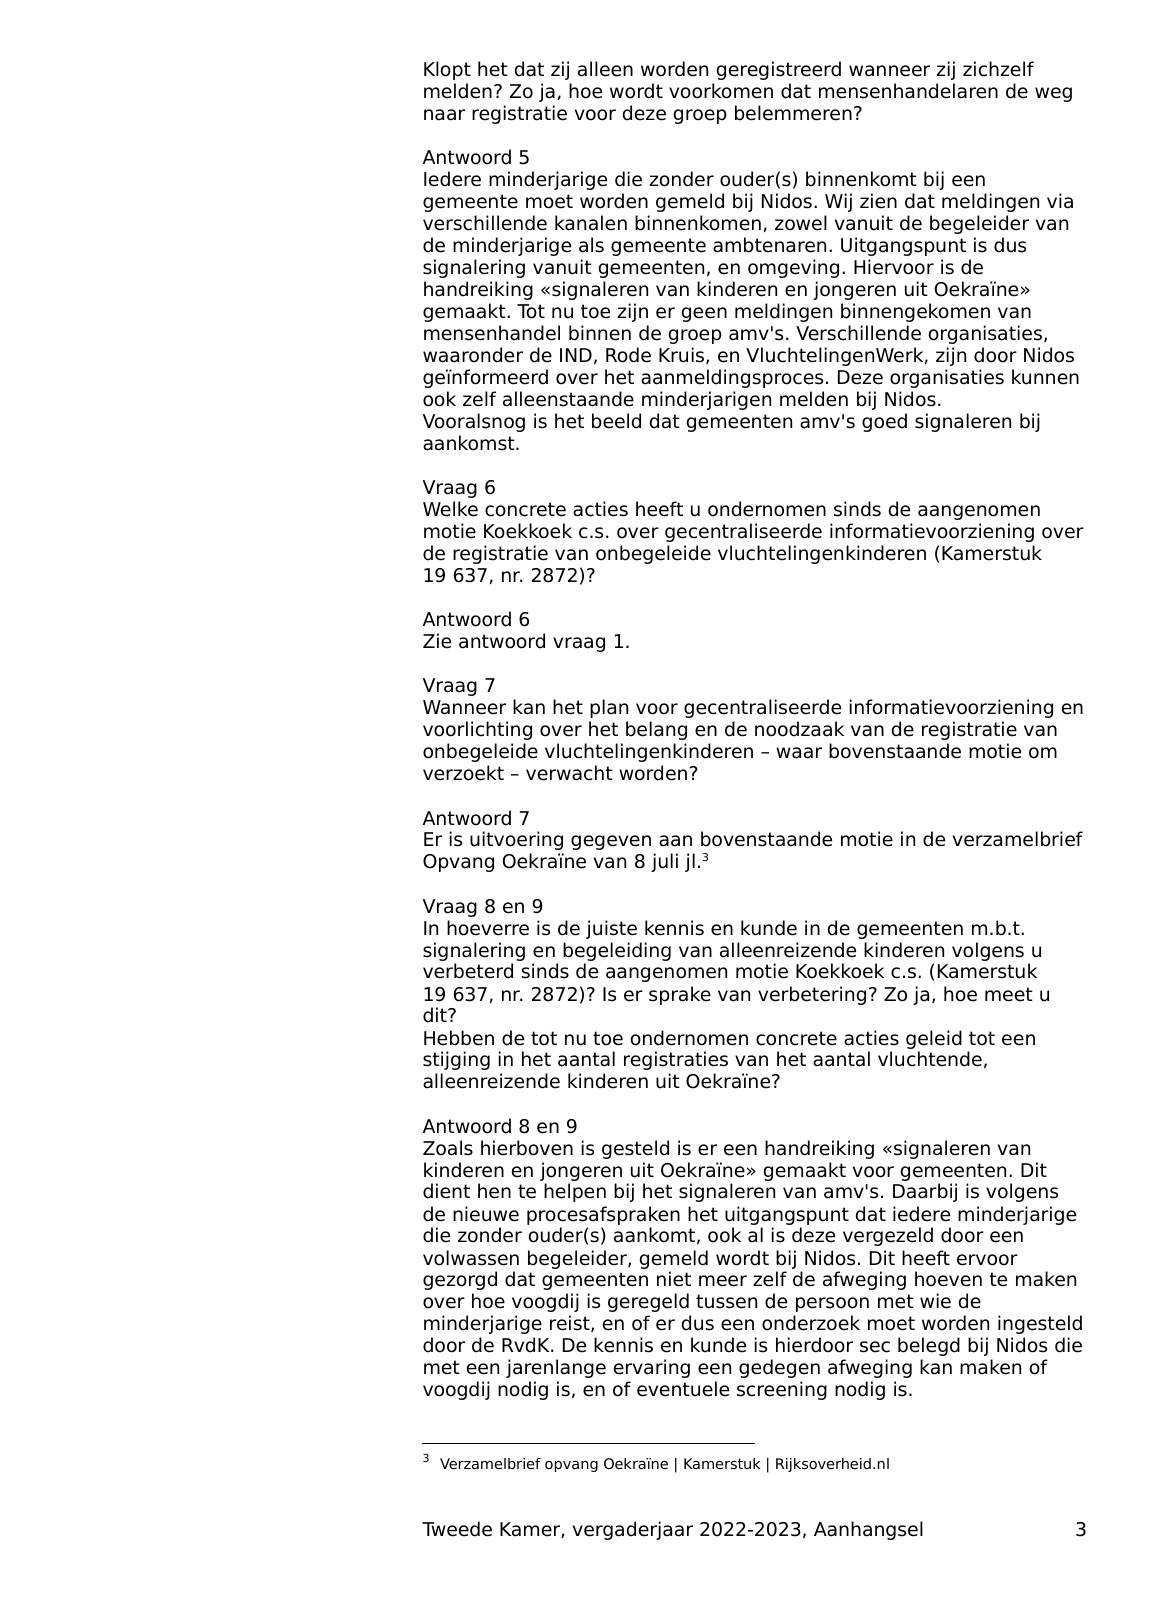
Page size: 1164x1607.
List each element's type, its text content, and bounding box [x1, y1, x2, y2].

text Zoals hierboven is gesteld is er een handreiking «signaleren van kinderen en jongeren uit Oekraïne» gemaakt voor gemeenten. Dit dient hen te helpen bij het signaleren van amv's. Daarbij is volgens de nieuwe procesafspraken het uitgangspunt dat iedere minderjarige die zonder ouder(s) aankomt, ook al is deze vergezeld door een volwassen begeleider, gemeld wordt bij Nidos. Dit heeft ervoor gezorgd dat gemeenten niet meer zelf de afweging hoeven te maken over hoe voogdij is geregeld tussen de persoon met wie de minderjarige reist, en of er dus een onderzoek moet worden ingesteld door de RvdK. De kennis en kunde is hierdoor sec belegd bij Nidos die met een jarenlange ervaring een gedegen afweging kan maken of voogdij nodig is, en of eventuele screening nodig is. [422, 1137, 1087, 1401]
text Welke concrete acties heeft u ondernomen sinds de aangenomen motie Koekkoek c.s. over gecentraliseerde informatievoorziening over de registratie van onbegeleide vluchtelingenkinderen (Kamerstuk 19 637, nr. 2872)? [422, 499, 1087, 587]
text Hebben de tot nu toe ondernomen concrete acties geleid tot een stijging in het aantal registraties van het aantal vluchtende, alleenreizende kinderen uit Oekraïne? [422, 1027, 1087, 1093]
text Wanneer kan het plan voor gecentraliseerde informatievoorziening en voorlichting over het belang en de noodzaak van de registratie van onbegeleide vluchtelingenkinderen – waar bovenstaande motie om verzoekt – verwacht worden? [422, 697, 1087, 785]
text Zie antwoord vraag 1. [422, 631, 1087, 653]
text Verzamelbrief opvang Oekraïne | Kamerstuk | Rijksoverheid.nl [422, 1452, 1087, 1474]
text Antwoord 6 [422, 609, 1087, 631]
text Antwoord 8 en 9 [422, 1116, 1087, 1137]
text Klopt het dat zij alleen worden geregistreerd wanneer zij zichzelf melden? Zo ja, hoe wordt voorkomen dat mensenhandelaren de weg naar registratie voor deze groep belemmeren? [422, 59, 1087, 125]
text Vraag 7 [422, 675, 1087, 697]
text Er is uitvoering gegeven aan bovenstaande motie in de verzamelbrief Opvang Oekraïne van 8 juli jl. [422, 829, 1087, 873]
text Vooralsnog is het beeld dat gemeenten amv's goed signaleren bij aankomst. [422, 411, 1087, 455]
text In hoeverre is de juiste kennis en kunde in de gemeenten m.b.t. signalering en begeleiding van alleenreizende kinderen volgens u verbeterd sinds de aangenomen motie Koekkoek c.s. (Kamerstuk 19 637, nr. 2872)? Is er sprake van verbetering? Zo ja, hoe meet u dit? [422, 917, 1087, 1027]
text Antwoord 7 [422, 807, 1087, 829]
text Vraag 6 [422, 477, 1087, 499]
text Antwoord 5 [422, 147, 1087, 169]
text Iedere minderjarige die zonder ouder(s) binnenkomt bij een gemeente moet worden gemeld bij Nidos. Wij zien dat meldingen via verschillende kanalen binnenkomen, zowel vanuit de begeleider van de minderjarige als gemeente ambtenaren. Uitgangspunt is dus signalering vanuit gemeenten, en omgeving. Hiervoor is de handreiking «signaleren van kinderen en jongeren uit Oekraïne» gemaakt. Tot nu toe zijn er geen meldingen binnengekomen van mensenhandel binnen de groep amv's. Verschillende organisaties, waaronder de IND, Rode Kruis, en VluchtelingenWerk, zijn door Nidos geïnformeerd over het aanmeldingsproces. Deze organisaties kunnen ook zelf alleenstaande minderjarigen melden bij Nidos. [422, 169, 1087, 411]
text Vraag 8 en 9 [422, 896, 1087, 917]
